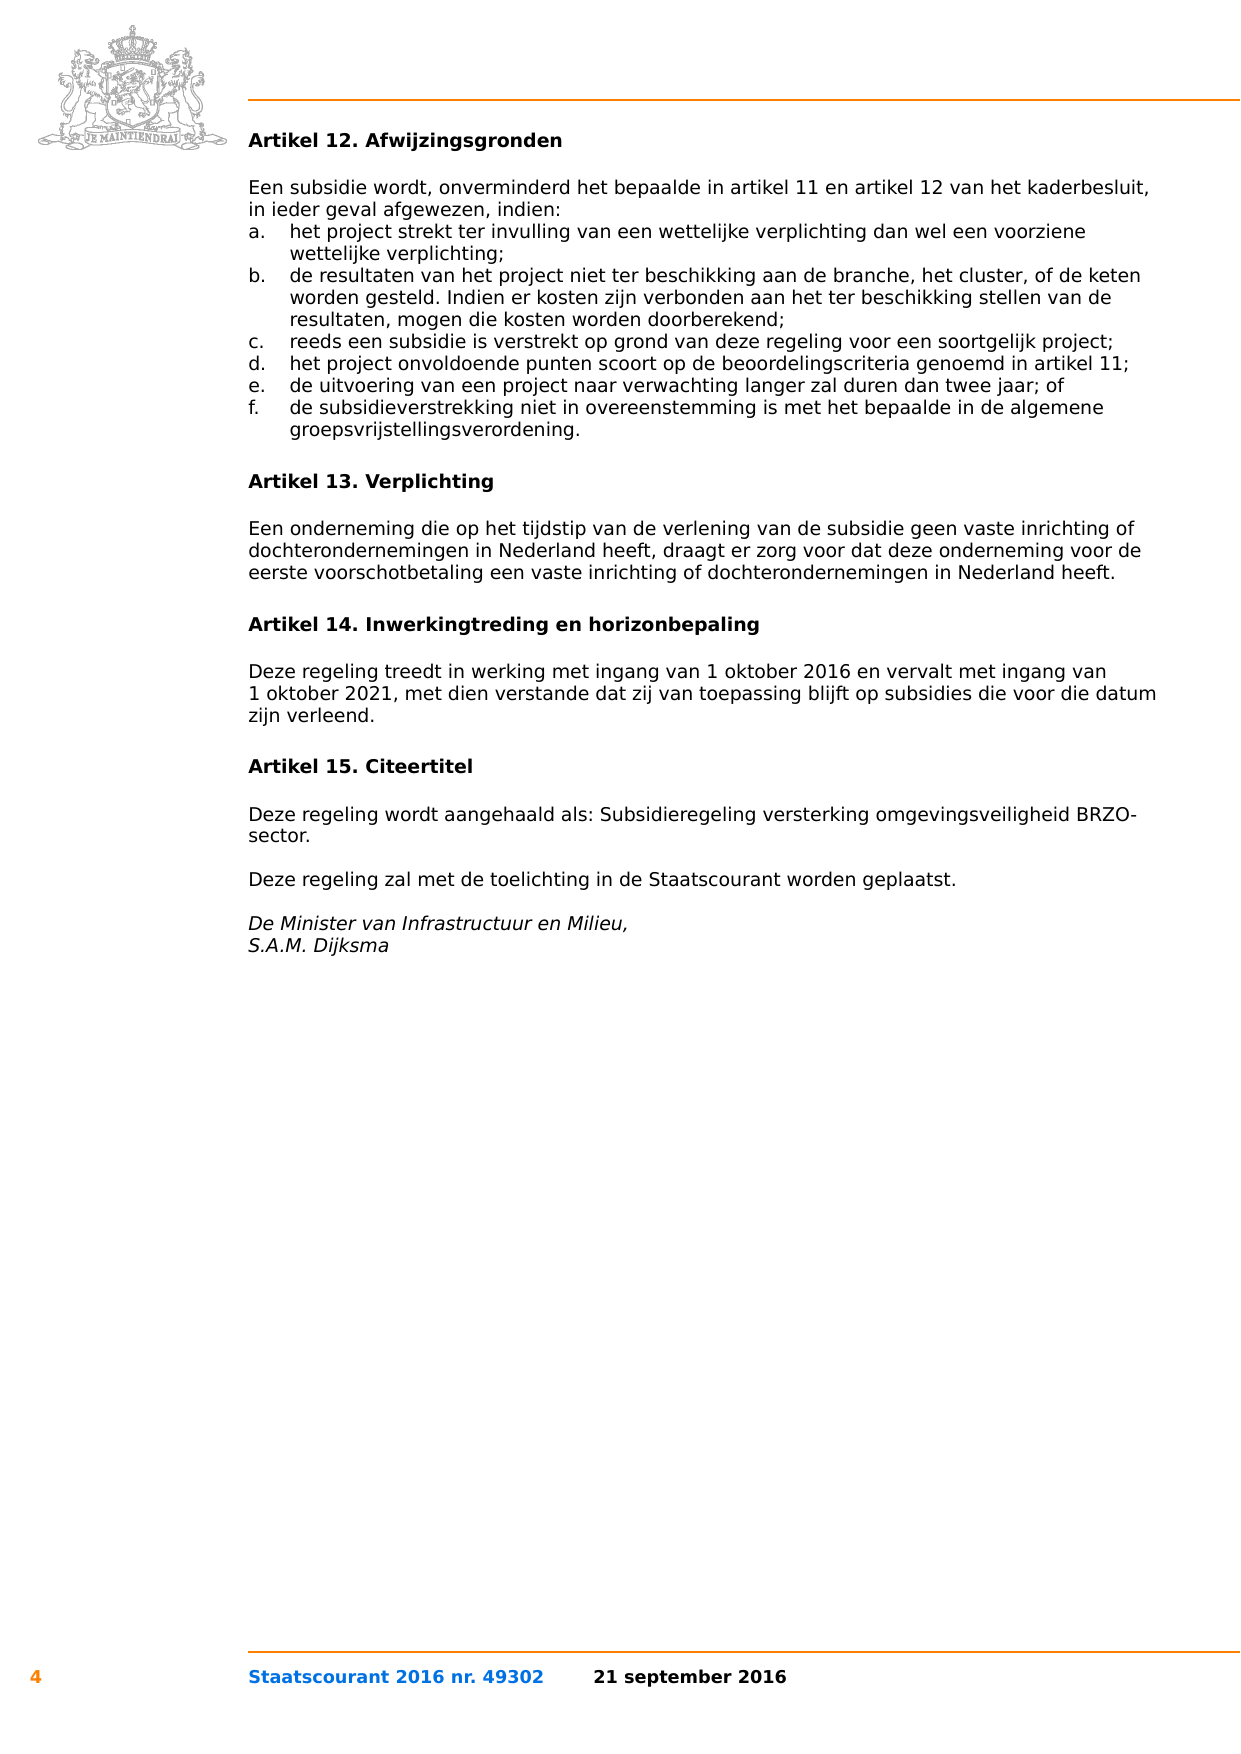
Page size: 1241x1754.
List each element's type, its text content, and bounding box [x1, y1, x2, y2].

text e. de uitvoering van een project naar verwachting langer zal duren dan twee jaar; of [248, 375, 1163, 397]
text f. de subsidieverstrekking niet in overeenstemming is met het bepaalde in de algemene groepsvrijstellingsverordening. [248, 397, 1163, 441]
picture [38, 25, 227, 150]
subtitle Artikel 12. Afwijzingsgronden [248, 130, 1163, 152]
text De Minister van Infrastructuur en Milieu, S.A.M. Dijksma [248, 913, 1163, 957]
text b. de resultaten van het project niet ter beschikking aan de branche, het cluster, of de keten worden gesteld. Indien er kosten zijn verbonden aan het ter beschikking stellen van de resultaten, mogen die kosten worden doorberekend; [248, 265, 1163, 331]
subtitle Artikel 15. Citeertitel [248, 756, 1163, 778]
text Een onderneming die op het tijdstip van de verlening van de subsidie geen vaste inrichting of dochterondernemingen in Nederland heeft, draagt er zorg voor dat deze onderneming voor de eerste voorschotbetaling een vaste inrichting of dochterondernemingen in Nederland heeft. [248, 518, 1163, 583]
text Deze regeling zal met de toelichting in de Staatscourant worden geplaatst. [248, 869, 1163, 891]
text c. reeds een subsidie is verstrekt op grond van deze regeling voor een soortgelijk project; [248, 331, 1163, 353]
subtitle Artikel 14. Inwerkingtreding en horizonbepaling [248, 613, 1163, 636]
subtitle Artikel 13. Verplichting [248, 471, 1163, 493]
text a. het project strekt ter invulling van een wettelijke verplichting dan wel een voorziene wettelijke verplichting; [248, 221, 1163, 265]
text Deze regeling wordt aangehaald als: Subsidieregeling versterking omgevingsveiligheid BRZO-sector. [248, 803, 1163, 847]
text Een subsidie wordt, onverminderd het bepaalde in artikel 11 en artikel 12 van het kaderbesluit, in ieder geval afgewezen, indien: [248, 177, 1163, 221]
text Deze regeling treedt in werking met ingang van 1 oktober 2016 en vervalt met ingang van 1 oktober 2021, met dien verstande dat zij van toepassing blijft op subsidies die voor die datum zijn verleend. [248, 661, 1163, 726]
text d. het project onvoldoende punten scoort op de beoordelingscriteria genoemd in artikel 11; [248, 353, 1163, 375]
